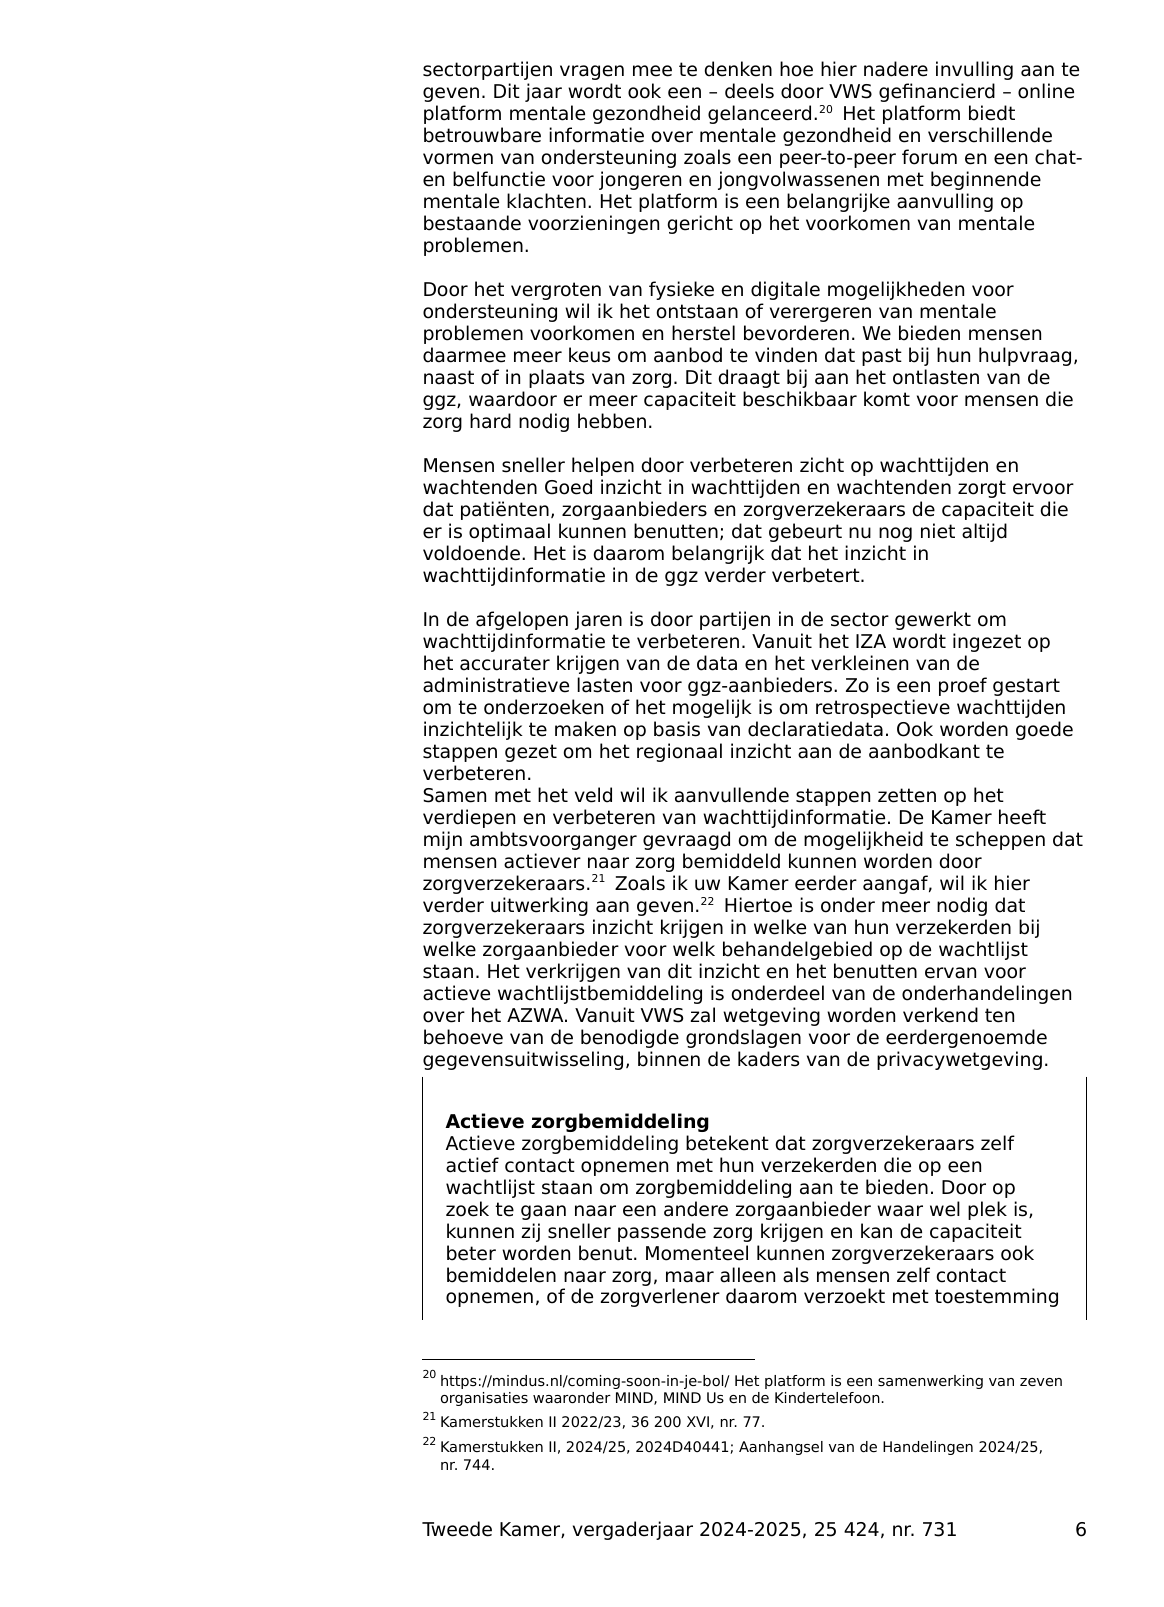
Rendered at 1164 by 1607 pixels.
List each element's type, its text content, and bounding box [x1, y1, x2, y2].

text Kamerstukken II 2022/23, 36 200 XVI, nr. 77. [422, 1410, 1087, 1432]
text https://mindus.nl/coming-soon-in-je-bol/ Het platform is een samenwerking van zeven organisaties waaronder MIND, MIND Us en de Kindertelefoon. [422, 1368, 1087, 1407]
text In de afgelopen jaren is door partijen in de sector gewerkt om wachttijdinformatie te verbeteren. Vanuit het IZA wordt ingezet op het accurater krijgen van de data en het verkleinen van de administratieve lasten voor ggz-aanbieders. Zo is een proef gestart om te onderzoeken of het mogelijk is om retrospectieve wachttijden inzichtelijk te maken op basis van declaratiedata. Ook worden goede stappen gezet om het regionaal inzicht aan de aanbodkant te verbeteren. [422, 609, 1087, 785]
text Door het vergroten van fysieke en digitale mogelijkheden voor ondersteuning wil ik het ontstaan of verergeren van mentale problemen voorkomen en herstel bevorderen. We bieden mensen daarmee meer keus om aanbod te vinden dat past bij hun hulpvraag, naast of in plaats van zorg. Dit draagt bij aan het ontlasten van de ggz, waardoor er meer capaciteit beschikbaar komt voor mensen die zorg hard nodig hebben. [422, 279, 1087, 433]
text sectorpartijen vragen mee te denken hoe hier nadere invulling aan te geven. Dit jaar wordt ook een – deels door VWS gefinancierd – online platform mentale gezondheid gelanceerd. Het platform biedt betrouwbare informatie over mentale gezondheid en verschillende vormen van ondersteuning zoals een peer-to-peer forum en een chat- en belfunctie voor jongeren en jongvolwassenen met beginnende mentale klachten. Het platform is een belangrijke aanvulling op bestaande voorzieningen gericht op het voorkomen van mentale problemen. [422, 59, 1087, 257]
text Mensen sneller helpen door verbeteren zicht op wachttijden en wachtenden Goed inzicht in wachttijden en wachtenden zorgt ervoor dat patiënten, zorgaanbieders en zorgverzekeraars de capaciteit die er is optimaal kunnen benutten; dat gebeurt nu nog niet altijd voldoende. Het is daarom belangrijk dat het inzicht in wachttijdinformatie in de ggz verder verbetert. [422, 455, 1087, 587]
table_header Actieve zorgbemiddeling Actieve zorgbemiddeling betekent dat zorgverzekeraars zelf actief contact opnemen met hun verzekerden die op een wachtlijst staan om zorgbemiddeling aan te bieden. Door op zoek te gaan naar een andere zorgaanbieder waar wel plek is, kunnen zij sneller passende zorg krijgen en kan de capaciteit beter worden benut. Momenteel kunnen zorgverzekeraars ook bemiddelen naar zorg, maar alleen als mensen zelf contact opnemen, of de zorgverlener daarom verzoekt met toestemming [423, 1077, 1086, 1320]
text Samen met het veld wil ik aanvullende stappen zetten op het verdiepen en verbeteren van wachttijdinformatie. De Kamer heeft mijn ambtsvoorganger gevraagd om de mogelijkheid te scheppen dat mensen actiever naar zorg bemiddeld kunnen worden door zorgverzekeraars. Zoals ik uw Kamer eerder aangaf, wil ik hier verder uitwerking aan geven. Hiertoe is onder meer nodig dat zorgverzekeraars inzicht krijgen in welke van hun verzekerden bij welke zorgaanbieder voor welk behandelgebied op de wachtlijst staan. Het verkrijgen van dit inzicht en het benutten ervan voor actieve wachtlijstbemiddeling is onderdeel van de onderhandelingen over het AZWA. Vanuit VWS zal wetgeving worden verkend ten behoeve van de benodigde grondslagen voor de eerdergenoemde gegevensuitwisseling, binnen de kaders van de privacywetgeving. [422, 785, 1087, 1071]
text Kamerstukken II, 2024/25, 2024D40441; Aanhangsel van de Handelingen 2024/25, nr. 744. [422, 1435, 1087, 1474]
